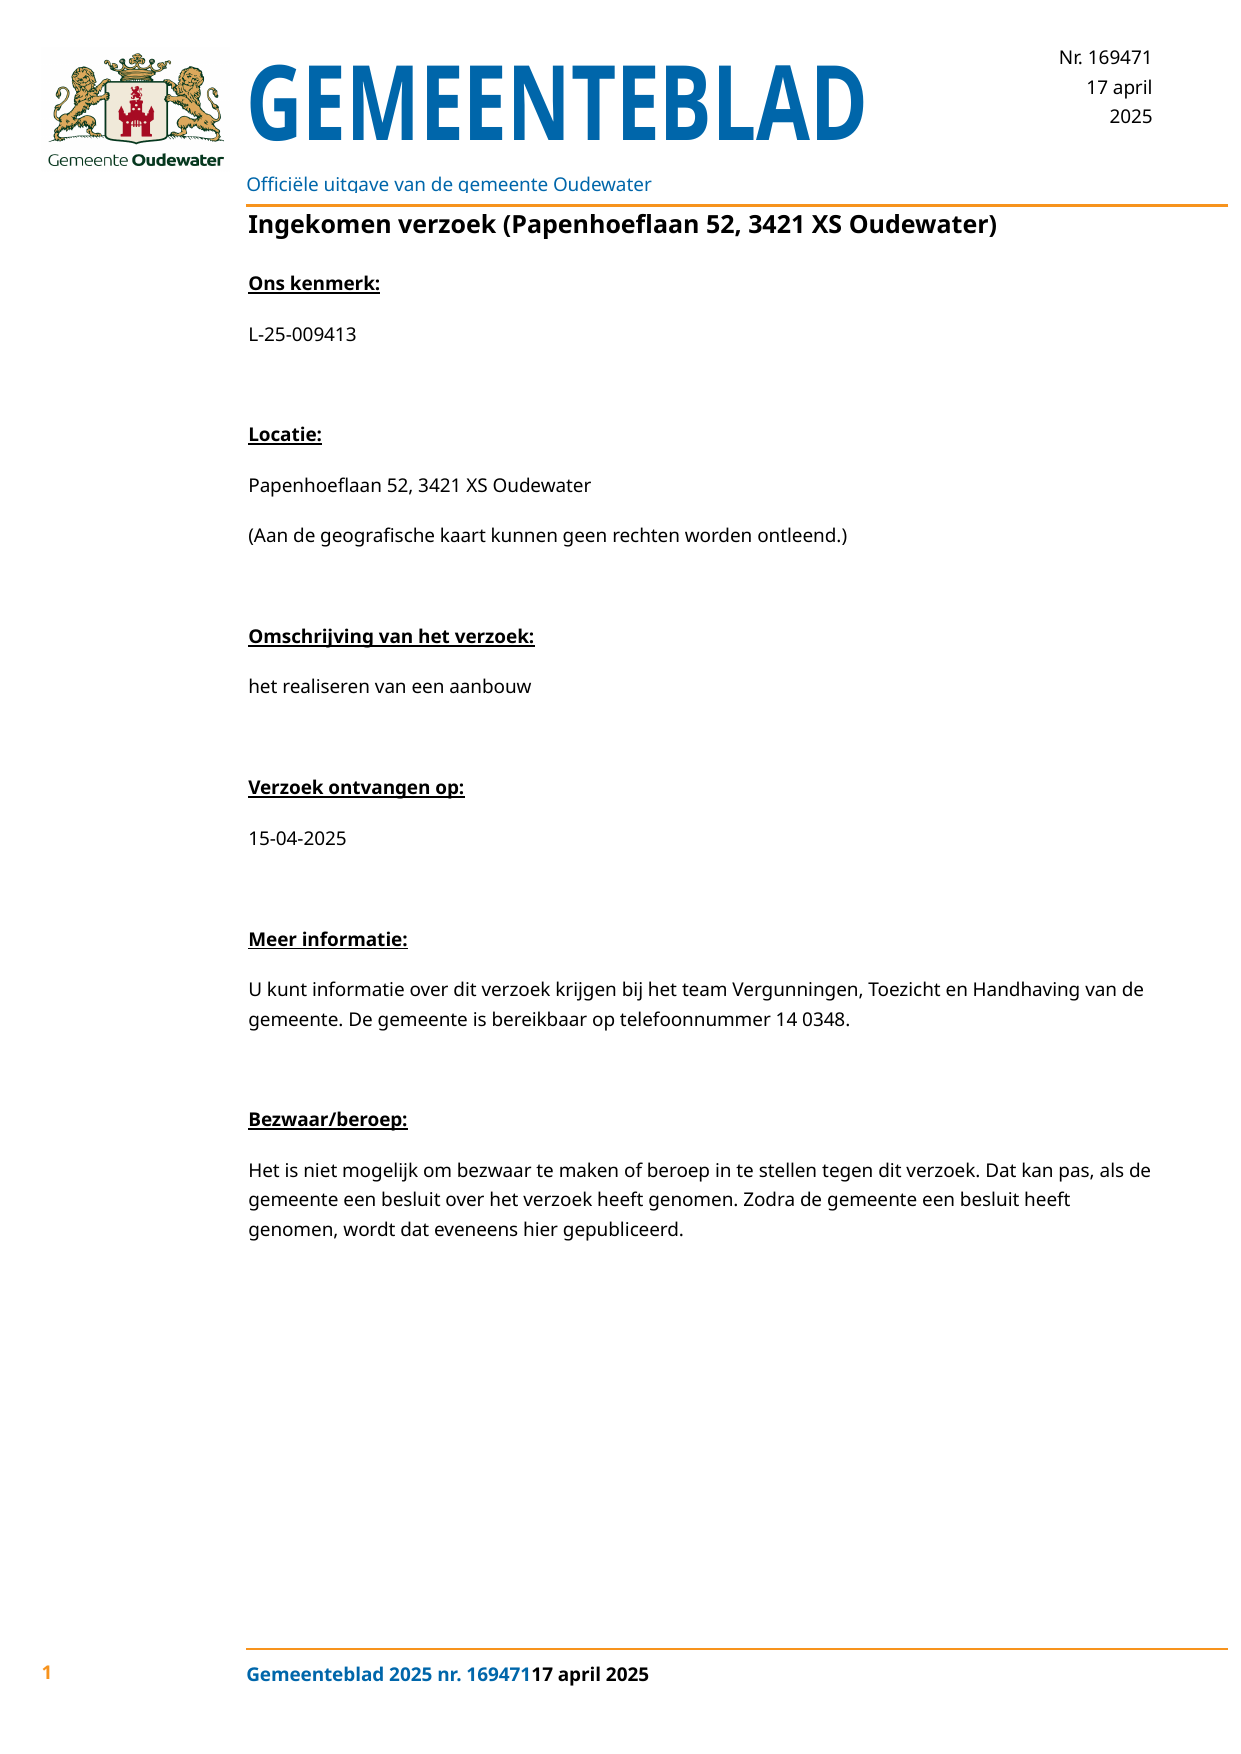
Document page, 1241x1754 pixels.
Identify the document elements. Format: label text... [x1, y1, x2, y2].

text Meer informatie: [248, 926, 1152, 951]
text Papenhoeflaan 52, 3421 XS Oudewater [248, 472, 1152, 498]
text Het is niet mogelijk om bezwaar te maken of beroep in te stellen tegen dit verzoek. Dat kan pas, als de gemeente een besluit over het verzoek heeft genomen. Zodra de gemeente een besluit heeft genomen, wordt dat eveneens hier gepubliceerd. [248, 1157, 1152, 1242]
picture [41, 47, 231, 172]
text het realiseren van een aanbouw [248, 674, 1152, 699]
text Ingekomen verzoek (Papenhoeflaan 52, 3421 XS Oudewater) [248, 207, 1152, 241]
text U kunt informatie over dit verzoek krijgen bij het team Vergunningen, Toezicht en Handhaving van de gemeente. De gemeente is bereikbaar op telefoonnummer 14 0348. [248, 976, 1152, 1031]
text Ons kenmerk: [248, 270, 1152, 296]
text L-25-009413 [248, 321, 1152, 346]
text 15-04-2025 [248, 825, 1152, 851]
text Omschrijving van het verzoek: [248, 623, 1152, 649]
text (Aan de geografische kaart kunnen geen rechten worden ontleend.) [248, 522, 1152, 548]
text Locatie: [248, 422, 1152, 447]
text Verzoek ontvangen op: [248, 774, 1152, 800]
text Bezwaar/beroep: [248, 1107, 1152, 1132]
